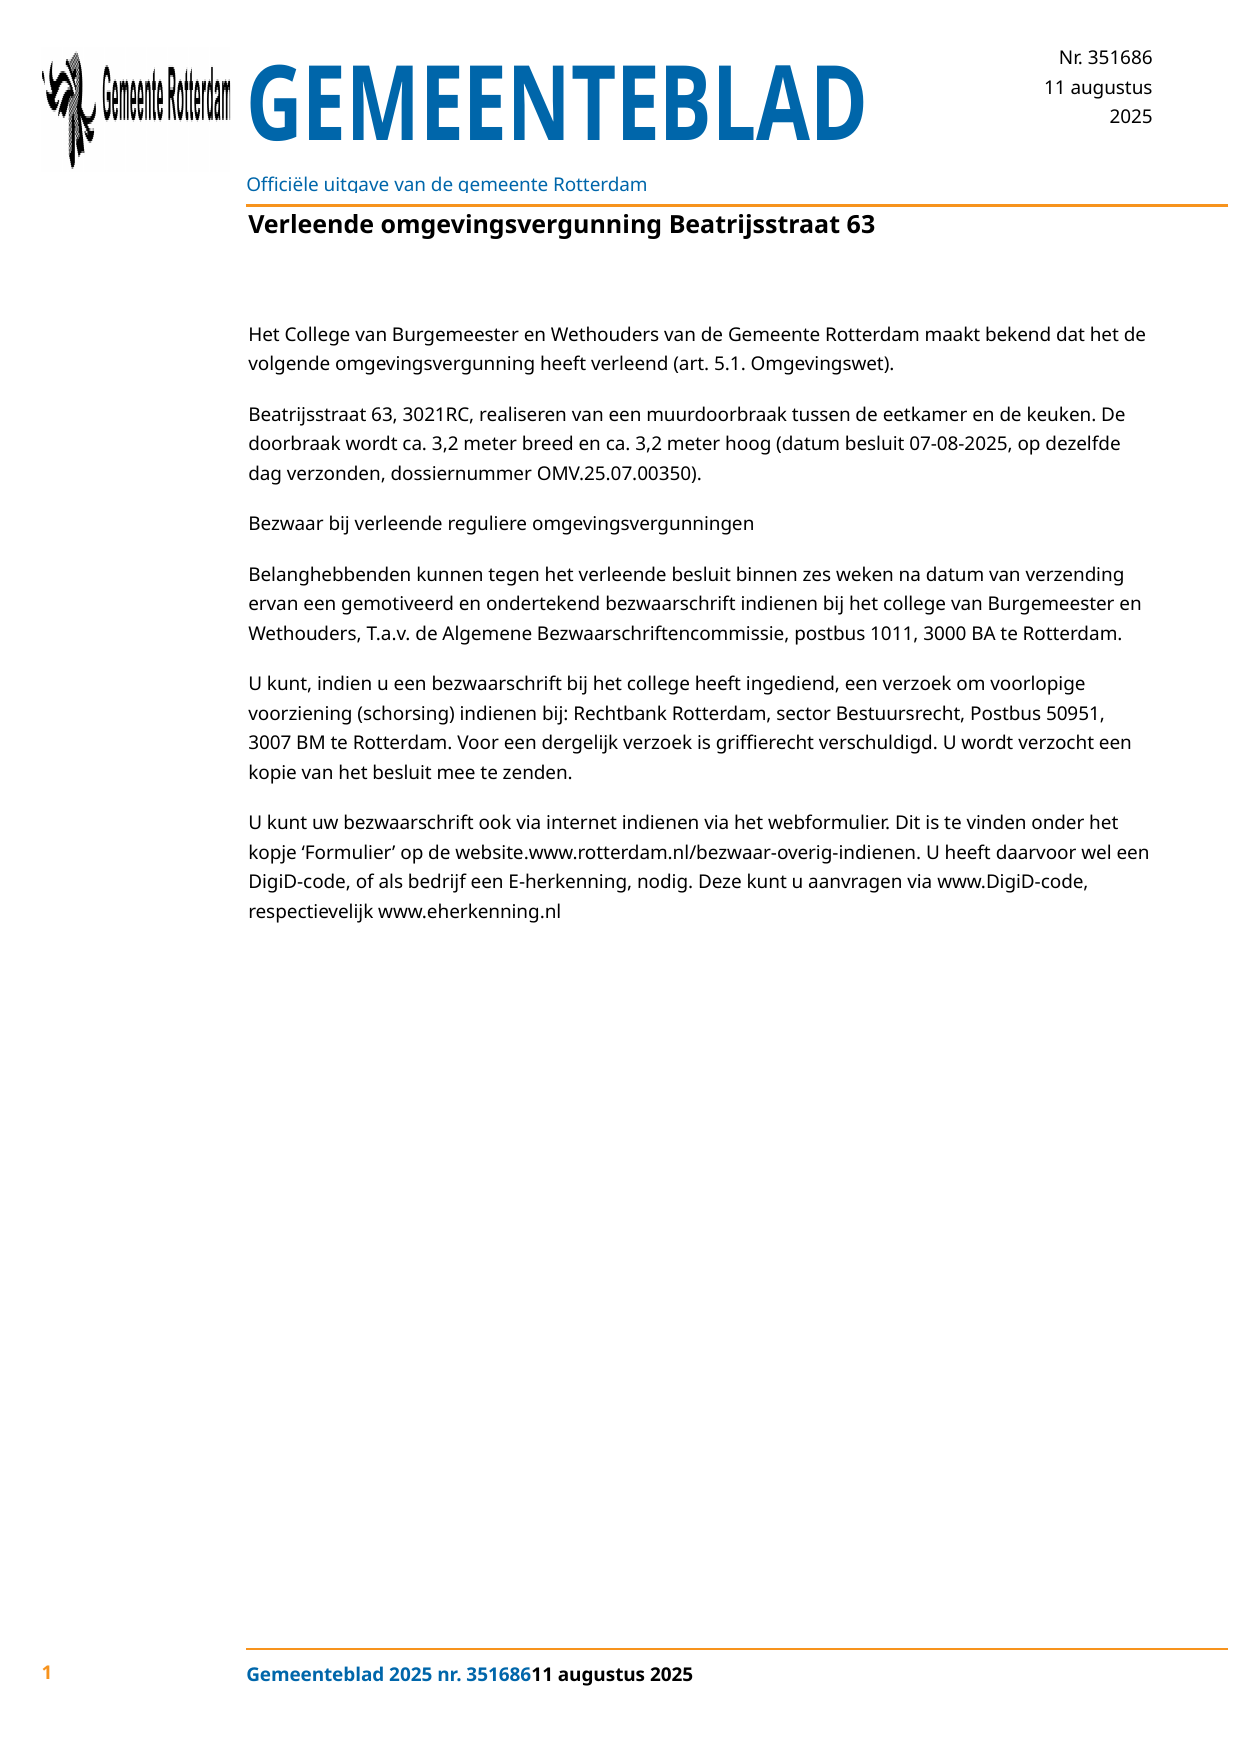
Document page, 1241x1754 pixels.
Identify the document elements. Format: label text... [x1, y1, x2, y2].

text Beatrijsstraat 63, 3021RC, realiseren van een muurdoorbraak tussen de eetkamer en de keuken. De doorbraak wordt ca. 3,2 meter breed en ca. 3,2 meter hoog (datum besluit 07-08-2025, op dezelfde dag verzonden, dossiernummer OMV.25.07.00350). [248, 401, 1152, 486]
text Belanghebbenden kunnen tegen het verleende besluit binnen zes weken na datum van verzending ervan een gemotiveerd en ondertekend bezwaarschrift indienen bij het college van Burgemeester en Wethouders, T.a.v. de Algemene Bezwaarschriftencommissie, postbus 1011, 3000 BA te Rotterdam. [248, 561, 1152, 646]
text Het College van Burgemeester en Wethouders van de Gemeente Rotterdam maakt bekend dat het de volgende omgevingsvergunning heeft verleend (art. 5.1. Omgevingswet). [248, 321, 1152, 376]
text U kunt uw bezwaarschrift ook via internet indienen via het webformulier. Dit is te vinden onder het kopje ‘Formulier’ op de website.www.rotterdam.nl/bezwaar-overig-indienen. U heeft daarvoor wel een DigiD-code, of als bedrijf een E-herkenning, nodig. Deze kunt u aanvragen via www.DigiD-code, respectievelijk www.eherkenning.nl [248, 809, 1152, 924]
text U kunt, indien u een bezwaarschrift bij het college heeft ingediend, een verzoek om voorlopige voorziening (schorsing) indienen bij: Rechtbank Rotterdam, sector Bestuursrecht, Postbus 50951, 3007 BM te Rotterdam. Voor een dergelijk verzoek is griffierecht verschuldigd. U wordt verzocht een kopie van het besluit mee te zenden. [248, 670, 1152, 785]
text Verleende omgevingsvergunning Beatrijsstraat 63 [248, 207, 1152, 241]
text Bezwaar bij verleende reguliere omgevingsvergunningen [248, 510, 1152, 536]
picture [41, 47, 231, 172]
